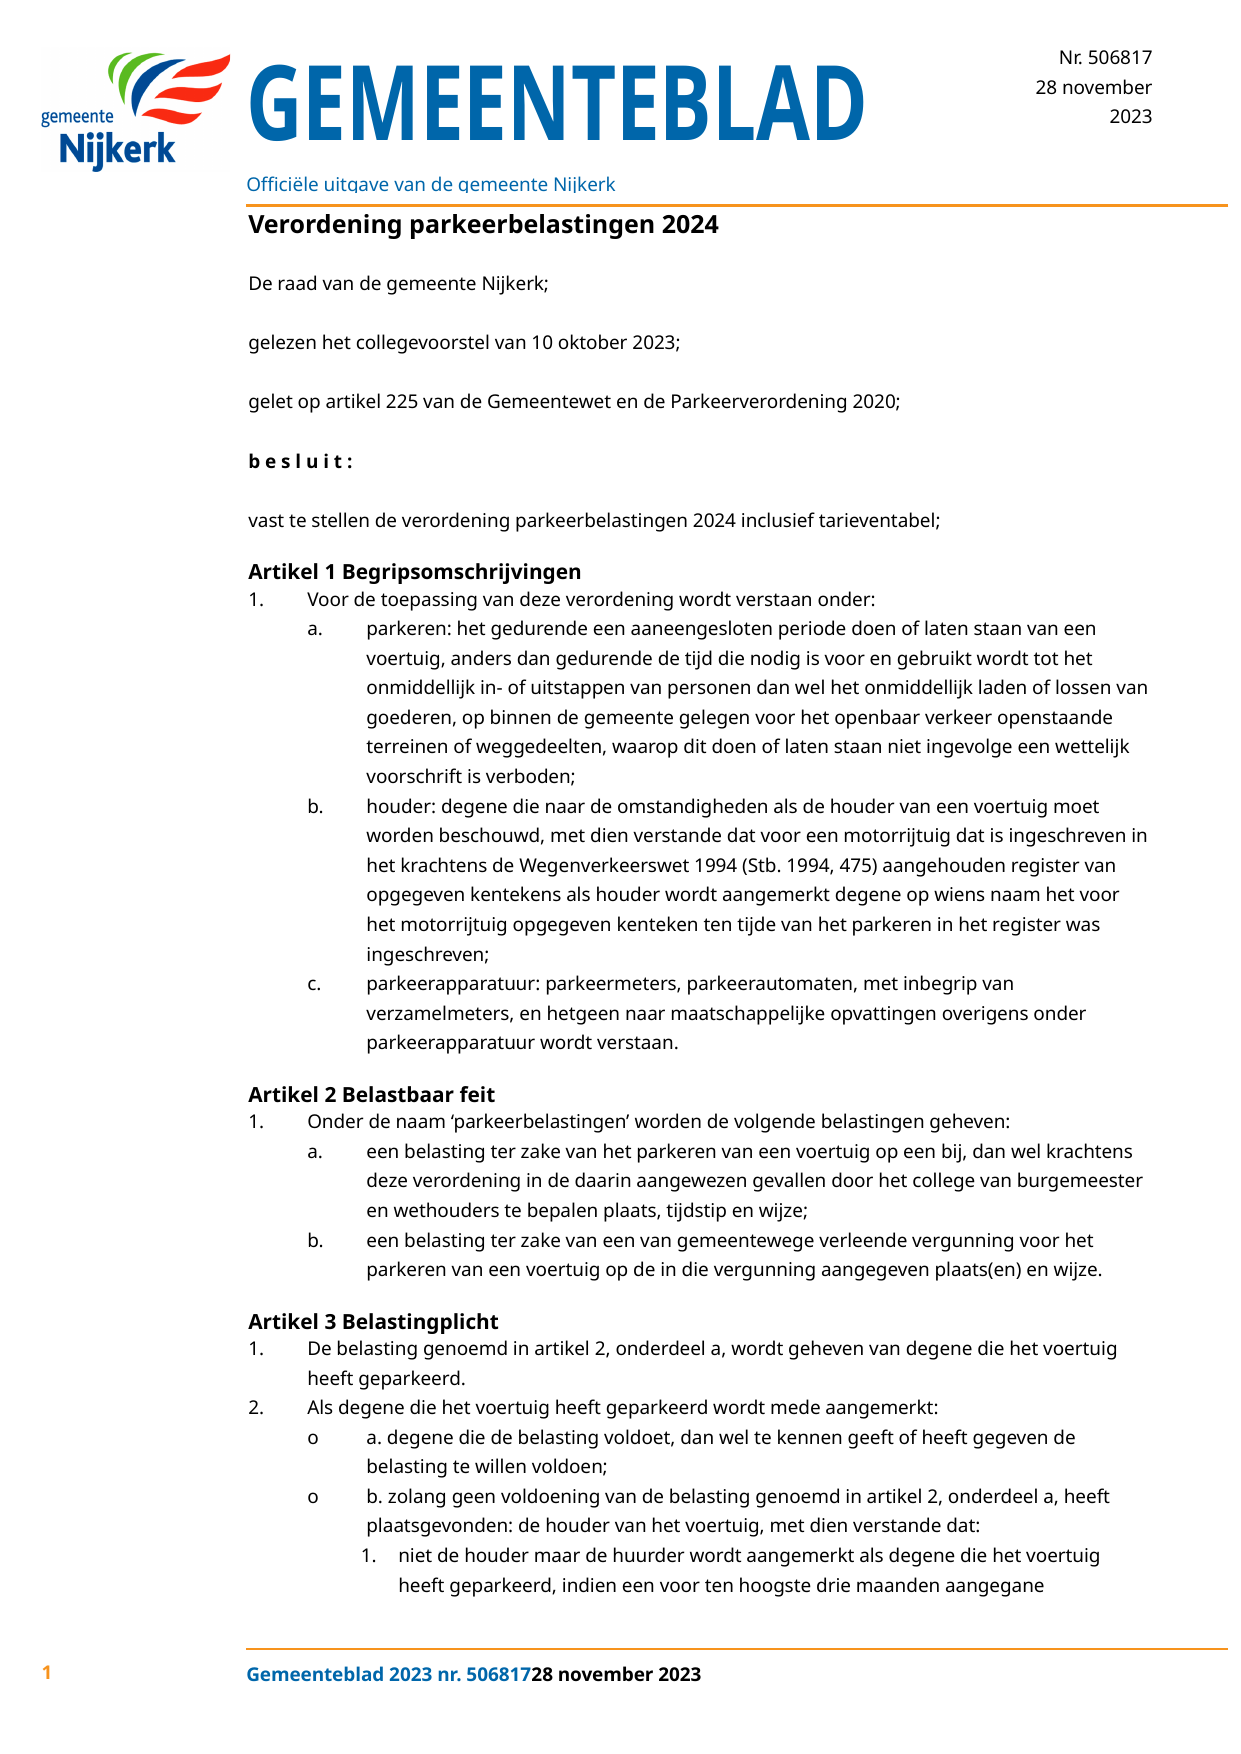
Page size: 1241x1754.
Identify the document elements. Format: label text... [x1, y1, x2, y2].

text b e s l u i t : [248, 448, 1152, 473]
list Voor de toepassing van deze verordening wordt verstaan onder: [248, 586, 1152, 612]
list Onder de naam ‘parkeerbelastingen’ worden de volgende belastingen geheven: [248, 1108, 1152, 1134]
list Als degene die het voertuig heeft geparkeerd wordt mede aangemerkt: [248, 1394, 1152, 1420]
list b. zolang geen voldoening van de belasting genoemd in artikel 2, onderdeel a, heeft plaatsgevonden: de houder van het voertuig, met dien verstande dat: [307, 1483, 1152, 1538]
text Verordening parkeerbelastingen 2024 [248, 207, 1152, 241]
text Artikel 1 Begripsomschrijvingen [248, 557, 1152, 586]
text gelet op artikel 225 van de Gemeentewet en de Parkeerverordening 2020; [248, 389, 1152, 414]
text gelezen het collegevoorstel van 10 oktober 2023; [248, 329, 1152, 355]
text Artikel 2 Belastbaar feit [248, 1080, 1152, 1108]
list parkeren: het gedurende een aaneengesloten periode doen of laten staan van een voertuig, anders dan gedurende de tijd die nodig is voor en gebruikt wordt tot het onmiddellijk in- of uitstappen van personen dan wel het onmiddellijk laden of lossen van goederen, op binnen de gemeente gelegen voor het openbaar verkeer openstaande terreinen of weggedeelten, waarop dit doen of laten staan niet ingevolge een wettelijk voorschrift is verboden; [307, 615, 1152, 789]
list De belasting genoemd in artikel 2, onderdeel a, wordt geheven van degene die het voertuig heeft geparkeerd. [248, 1335, 1152, 1391]
list een belasting ter zake van het parkeren van een voertuig op een bij, dan wel krachtens deze verordening in de daarin aangewezen gevallen door het college van burgemeester en wethouders te bepalen plaats, tijdstip en wijze; [307, 1138, 1152, 1223]
list a. degene die de belasting voldoet, dan wel te kennen geeft of heeft gegeven de belasting te willen voldoen; [307, 1424, 1152, 1479]
list parkeerapparatuur: parkeermeters, parkeerautomaten, met inbegrip van verzamelmeters, en hetgeen naar maatschappelijke opvattingen overigens onder parkeerapparatuur wordt verstaan. [307, 970, 1152, 1055]
text vast te stellen de verordening parkeerbelastingen 2024 inclusief tarieventabel; [248, 507, 1152, 533]
picture [41, 47, 231, 172]
list houder: degene die naar de omstandigheden als de houder van een voertuig moet worden beschouwd, met dien verstande dat voor een motorrijtuig dat is ingeschreven in het krachtens de Wegenverkeerswet 1994 (Stb. 1994, 475) aangehouden register van opgegeven kentekens als houder wordt aangemerkt degene op wiens naam het voor het motorrijtuig opgegeven kenteken ten tijde van het parkeren in het register was ingeschreven; [307, 793, 1152, 967]
text De raad van de gemeente Nijkerk; [248, 270, 1152, 296]
list een belasting ter zake van een van gemeentewege verleende vergunning voor het parkeren van een voertuig op de in die vergunning aangegeven plaats(en) en wijze. [307, 1227, 1152, 1282]
text Artikel 3 Belastingplicht [248, 1307, 1152, 1335]
list niet de houder maar de huurder wordt aangemerkt als degene die het voertuig heeft geparkeerd, indien een voor ten hoogste drie maanden aangegane [361, 1542, 1152, 1598]
